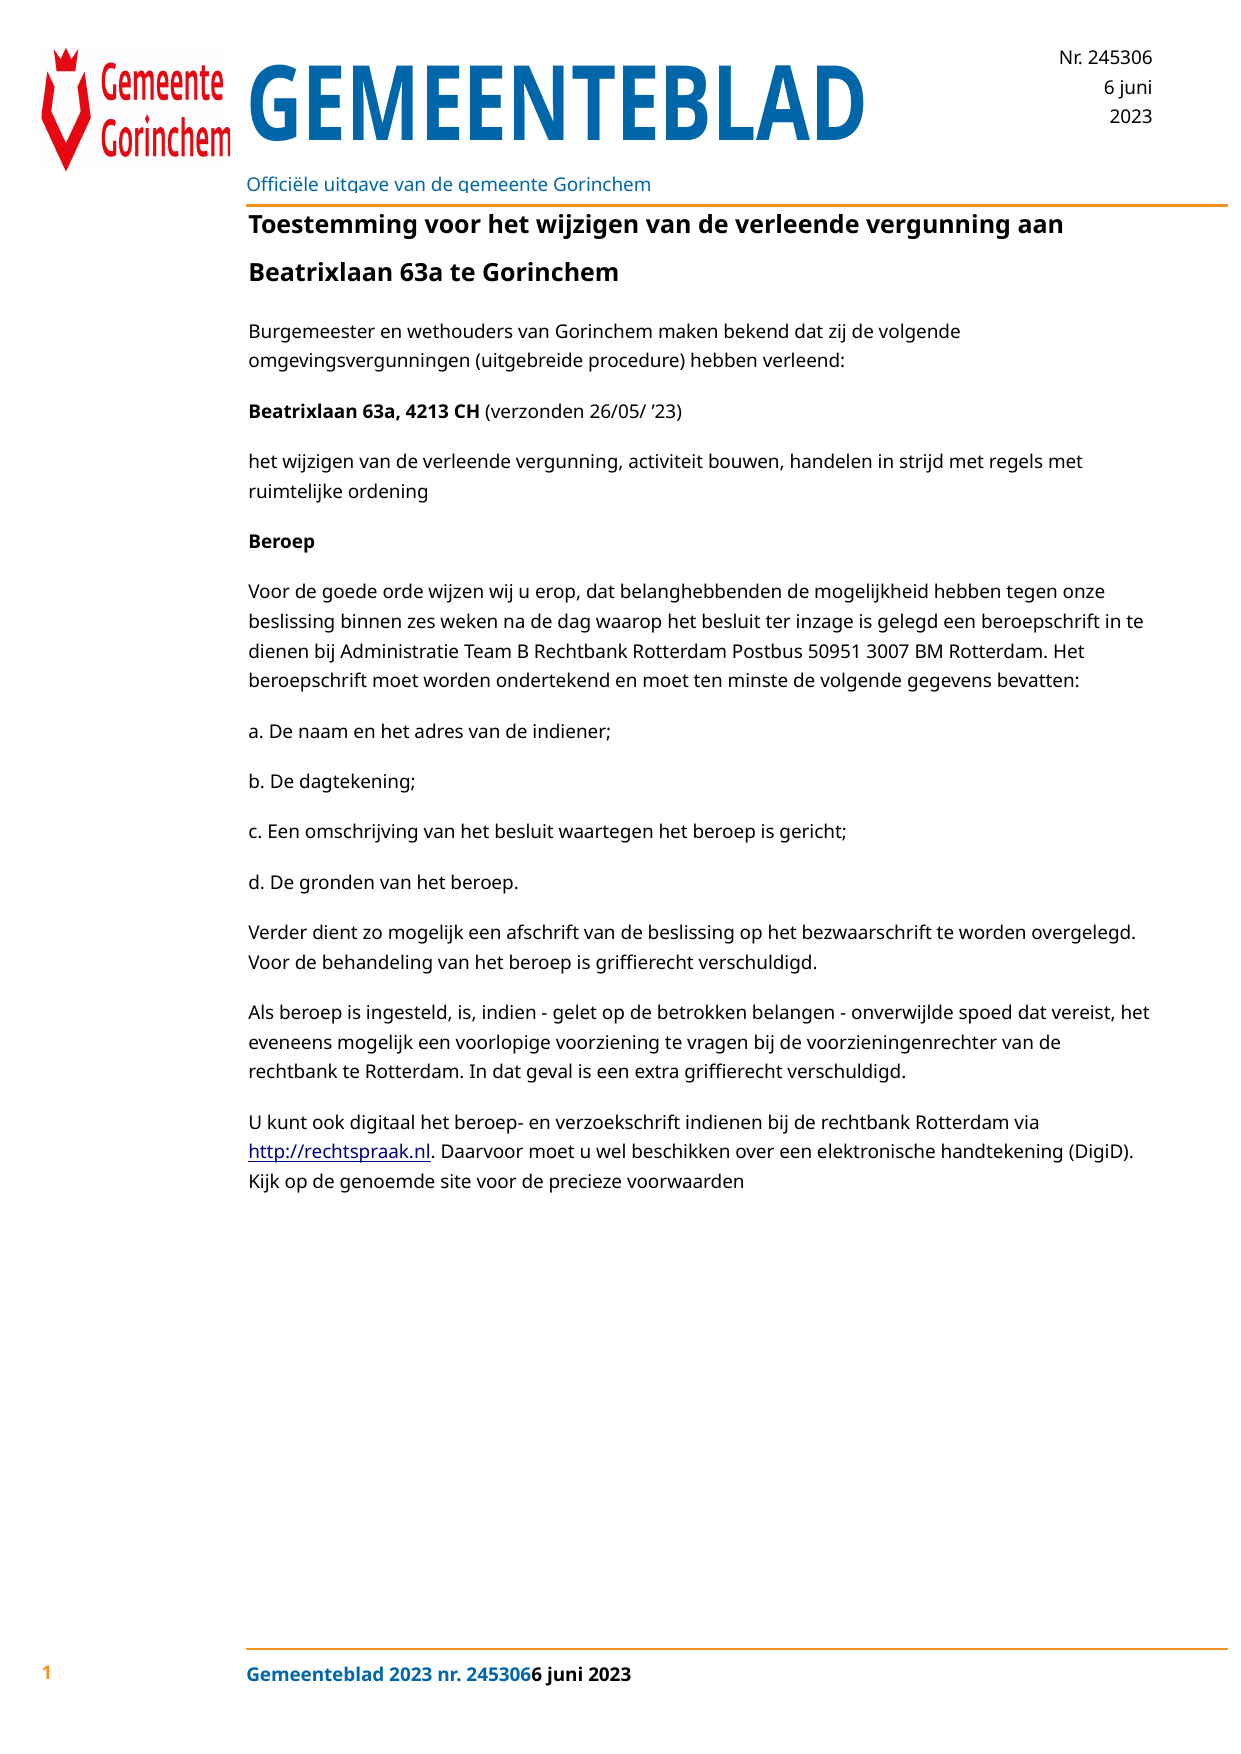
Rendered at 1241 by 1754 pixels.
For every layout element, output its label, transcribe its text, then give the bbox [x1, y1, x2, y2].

text Voor de goede orde wijzen wij u erop, dat belanghebbenden de mogelijkheid hebben tegen onze beslissing binnen zes weken na de dag waarop het besluit ter inzage is gelegd een beroepschrift in te dienen bij Administratie Team B Rechtbank Rotterdam Postbus 50951 3007 BM Rotterdam. Het beroepschrift moet worden ondertekend en moet ten minste de volgende gegevens bevatten: [248, 579, 1152, 693]
text Beroep [248, 528, 1152, 554]
text Verder dient zo mogelijk een afschrift van de beslissing op het bezwaarschrift te worden overgelegd. Voor de behandeling van het beroep is griffierecht verschuldigd. [248, 919, 1152, 975]
text Beatrixlaan 63a, 4213 CH (verzonden 26/05/ ’23) [248, 398, 1152, 424]
text Burgemeester en wethouders van Gorinchem maken bekend dat zij de volgende omgevingsvergunningen (uitgebreide procedure) hebben verleend: [248, 318, 1152, 373]
text Toestemming voor het wijzigen van de verleende vergunning aan Beatrixlaan 63a te Gorinchem [248, 207, 1152, 288]
text d. De gronden van het beroep. [248, 869, 1152, 895]
text Als beroep is ingesteld, is, indien - gelet op de betrokken belangen - onverwijlde spoed dat vereist, het eveneens mogelijk een voorlopige voorziening te vragen bij de voorzieningenrechter van de rechtbank te Rotterdam. In dat geval is een extra griffierecht verschuldigd. [248, 999, 1152, 1084]
text a. De naam en het adres van de indiener; [248, 718, 1152, 744]
text U kunt ook digitaal het beroep- en verzoekschrift indienen bij de rechtbank Rotterdam via http://rechtspraak.nl. Daarvoor moet u wel beschikken over een elektronische handtekening (DigiD). Kijk op de genoemde site voor de precieze voorwaarden [248, 1109, 1152, 1194]
text het wijzigen van de verleende vergunning, activiteit bouwen, handelen in strijd met regels met ruimtelijke ordening [248, 448, 1152, 504]
text b. De dagtekening; [248, 768, 1152, 794]
picture [41, 47, 231, 172]
text c. Een omschrijving van het besluit waartegen het beroep is gericht; [248, 819, 1152, 844]
